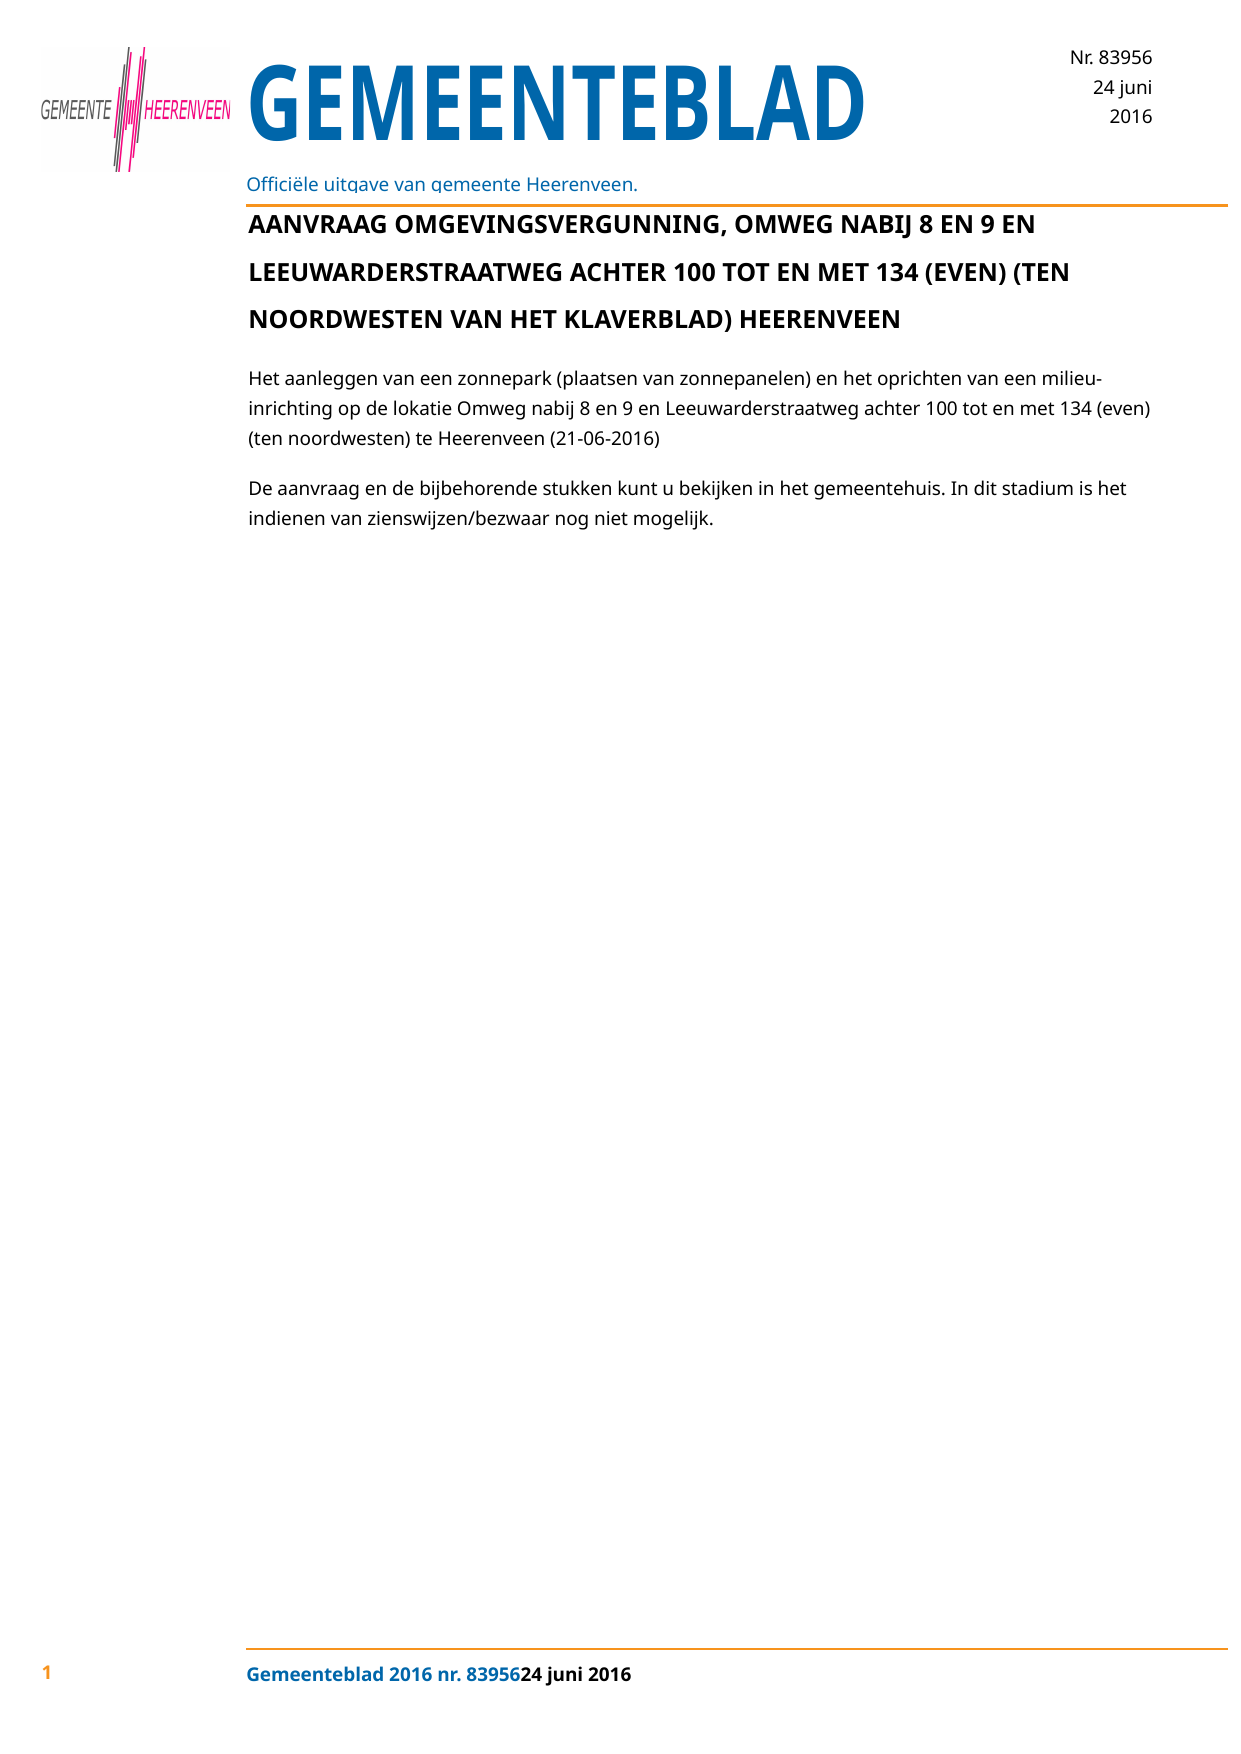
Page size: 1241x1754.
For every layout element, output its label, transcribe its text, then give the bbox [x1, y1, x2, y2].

text De aanvraag en de bijbehorende stukken kunt u bekijken in het gemeentehuis. In dit stadium is het indienen van zienswijzen/bezwaar nog niet mogelijk. [248, 475, 1152, 530]
text AANVRAAG OMGEVINGSVERGUNNING, OMWEG NABIJ 8 EN 9 EN LEEUWARDERSTRAATWEG ACHTER 100 TOT EN MET 134 (EVEN) (TEN NOORDWESTEN VAN HET KLAVERBLAD) HEERENVEEN [248, 207, 1152, 336]
picture [41, 47, 231, 172]
text Het aanleggen van een zonnepark (plaatsen van zonnepanelen) en het oprichten van een milieu-inrichting op de lokatie Omweg nabij 8 en 9 en Leeuwarderstraatweg achter 100 tot en met 134 (even) (ten noordwesten) te Heerenveen (21-06-2016) [248, 366, 1152, 450]
